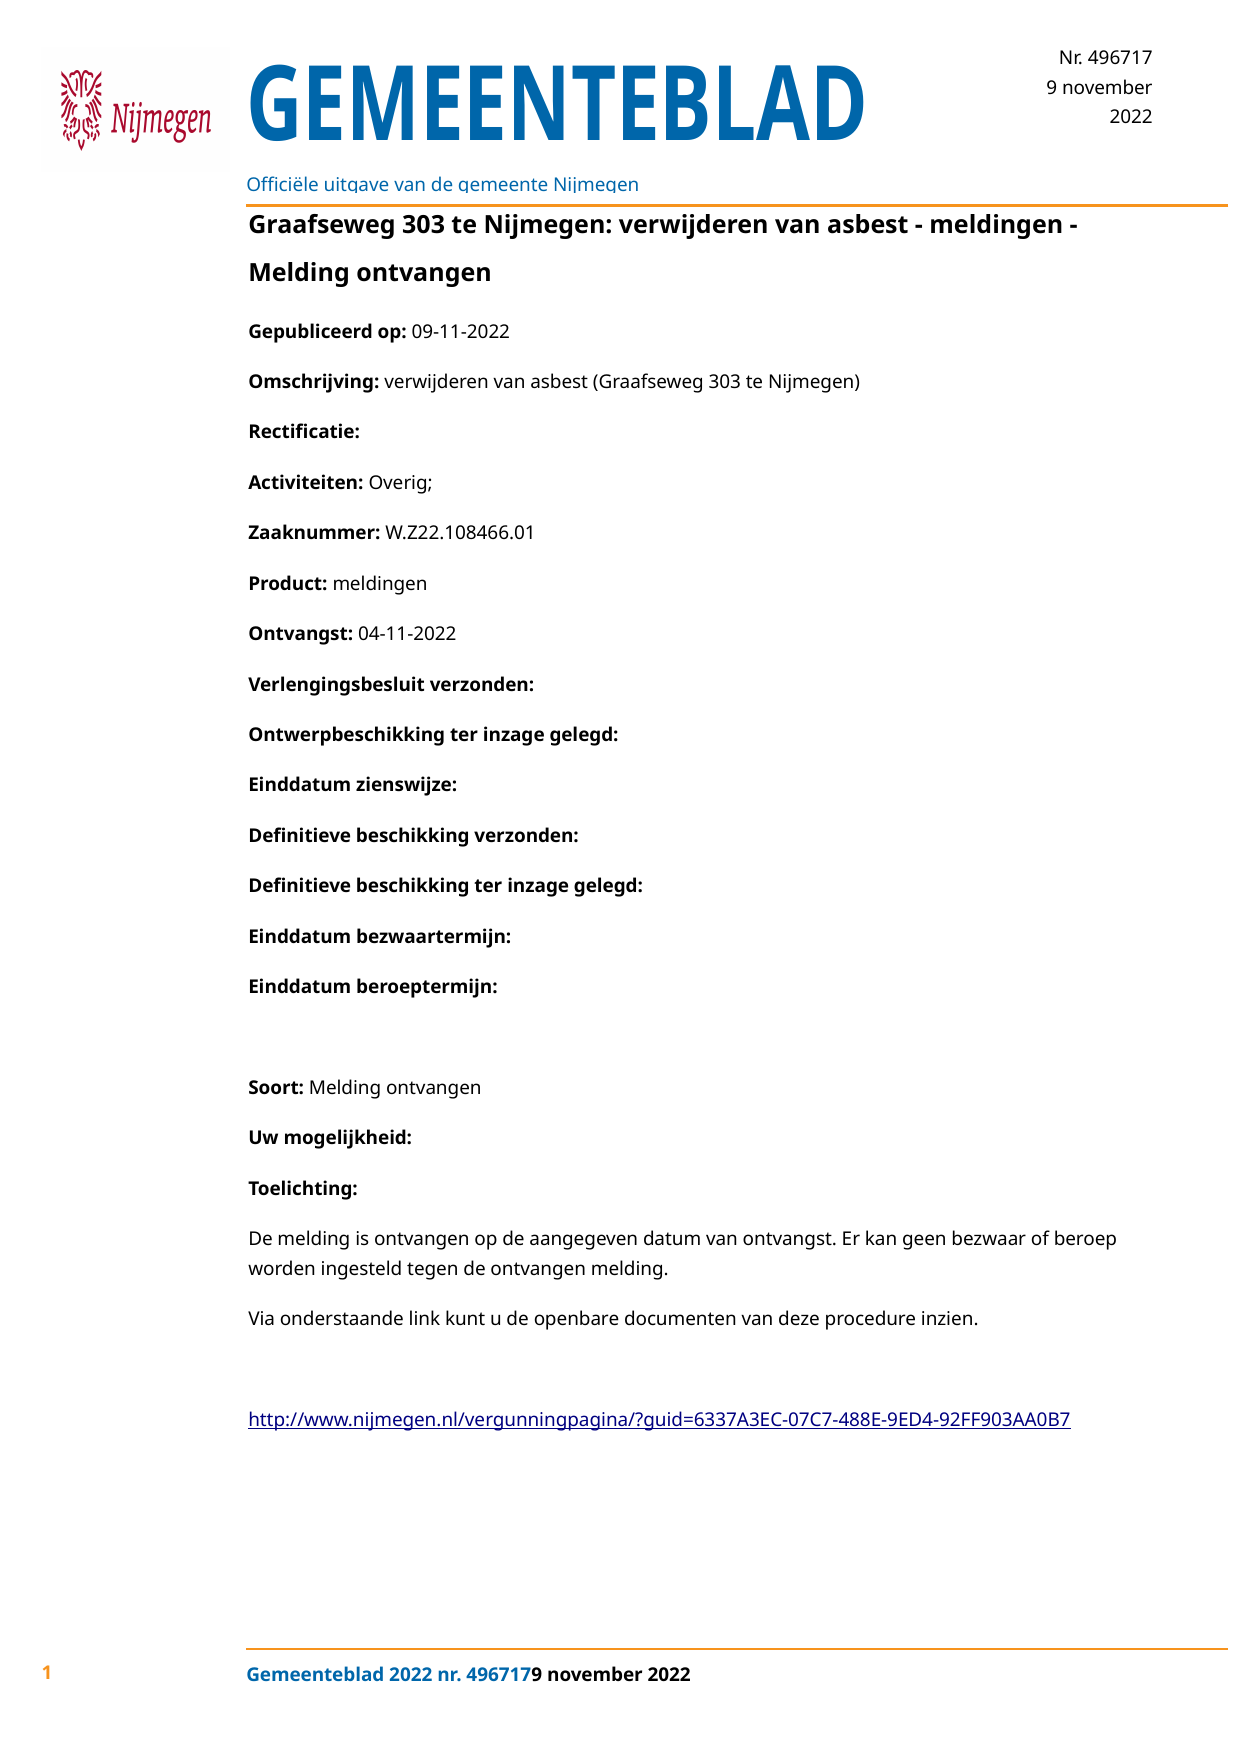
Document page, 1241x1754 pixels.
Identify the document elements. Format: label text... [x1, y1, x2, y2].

text Uw mogelijkheid: [248, 1124, 1152, 1150]
text Verlengingsbesluit verzonden: [248, 671, 1152, 697]
text Gepubliceerd op: 09-11-2022 [248, 318, 1152, 344]
text Ontvangst: 04-11-2022 [248, 620, 1152, 646]
text Definitieve beschikking verzonden: [248, 822, 1152, 848]
text Activiteiten: Overig; [248, 469, 1152, 495]
text Einddatum zienswijze: [248, 772, 1152, 797]
text http://www.nijmegen.nl/vergunningpagina/?guid=6337A3EC-07C7-488E-9ED4-92FF903AA0B7 [248, 1406, 1152, 1432]
text Rectificatie: [248, 419, 1152, 444]
text Omschrijving: verwijderen van asbest (Graafseweg 303 te Nijmegen) [248, 368, 1152, 394]
picture [41, 47, 231, 172]
text Graafseweg 303 te Nijmegen: verwijderen van asbest - meldingen - Melding ontvangen [248, 207, 1152, 288]
text Einddatum bezwaartermijn: [248, 923, 1152, 949]
text Zaaknummer: W.Z22.108466.01 [248, 519, 1152, 545]
text Einddatum beroeptermijn: [248, 973, 1152, 999]
text Toelichting: [248, 1175, 1152, 1201]
text De melding is ontvangen op de aangegeven datum van ontvangst. Er kan geen bezwaar of beroep worden ingesteld tegen de ontvangen melding. [248, 1225, 1152, 1281]
text Soort: Melding ontvangen [248, 1074, 1152, 1100]
text Via onderstaande link kunt u de openbare documenten van deze procedure inzien. [248, 1305, 1152, 1331]
text Product: meldingen [248, 570, 1152, 596]
text Definitieve beschikking ter inzage gelegd: [248, 872, 1152, 898]
text Ontwerpbeschikking ter inzage gelegd: [248, 721, 1152, 747]
